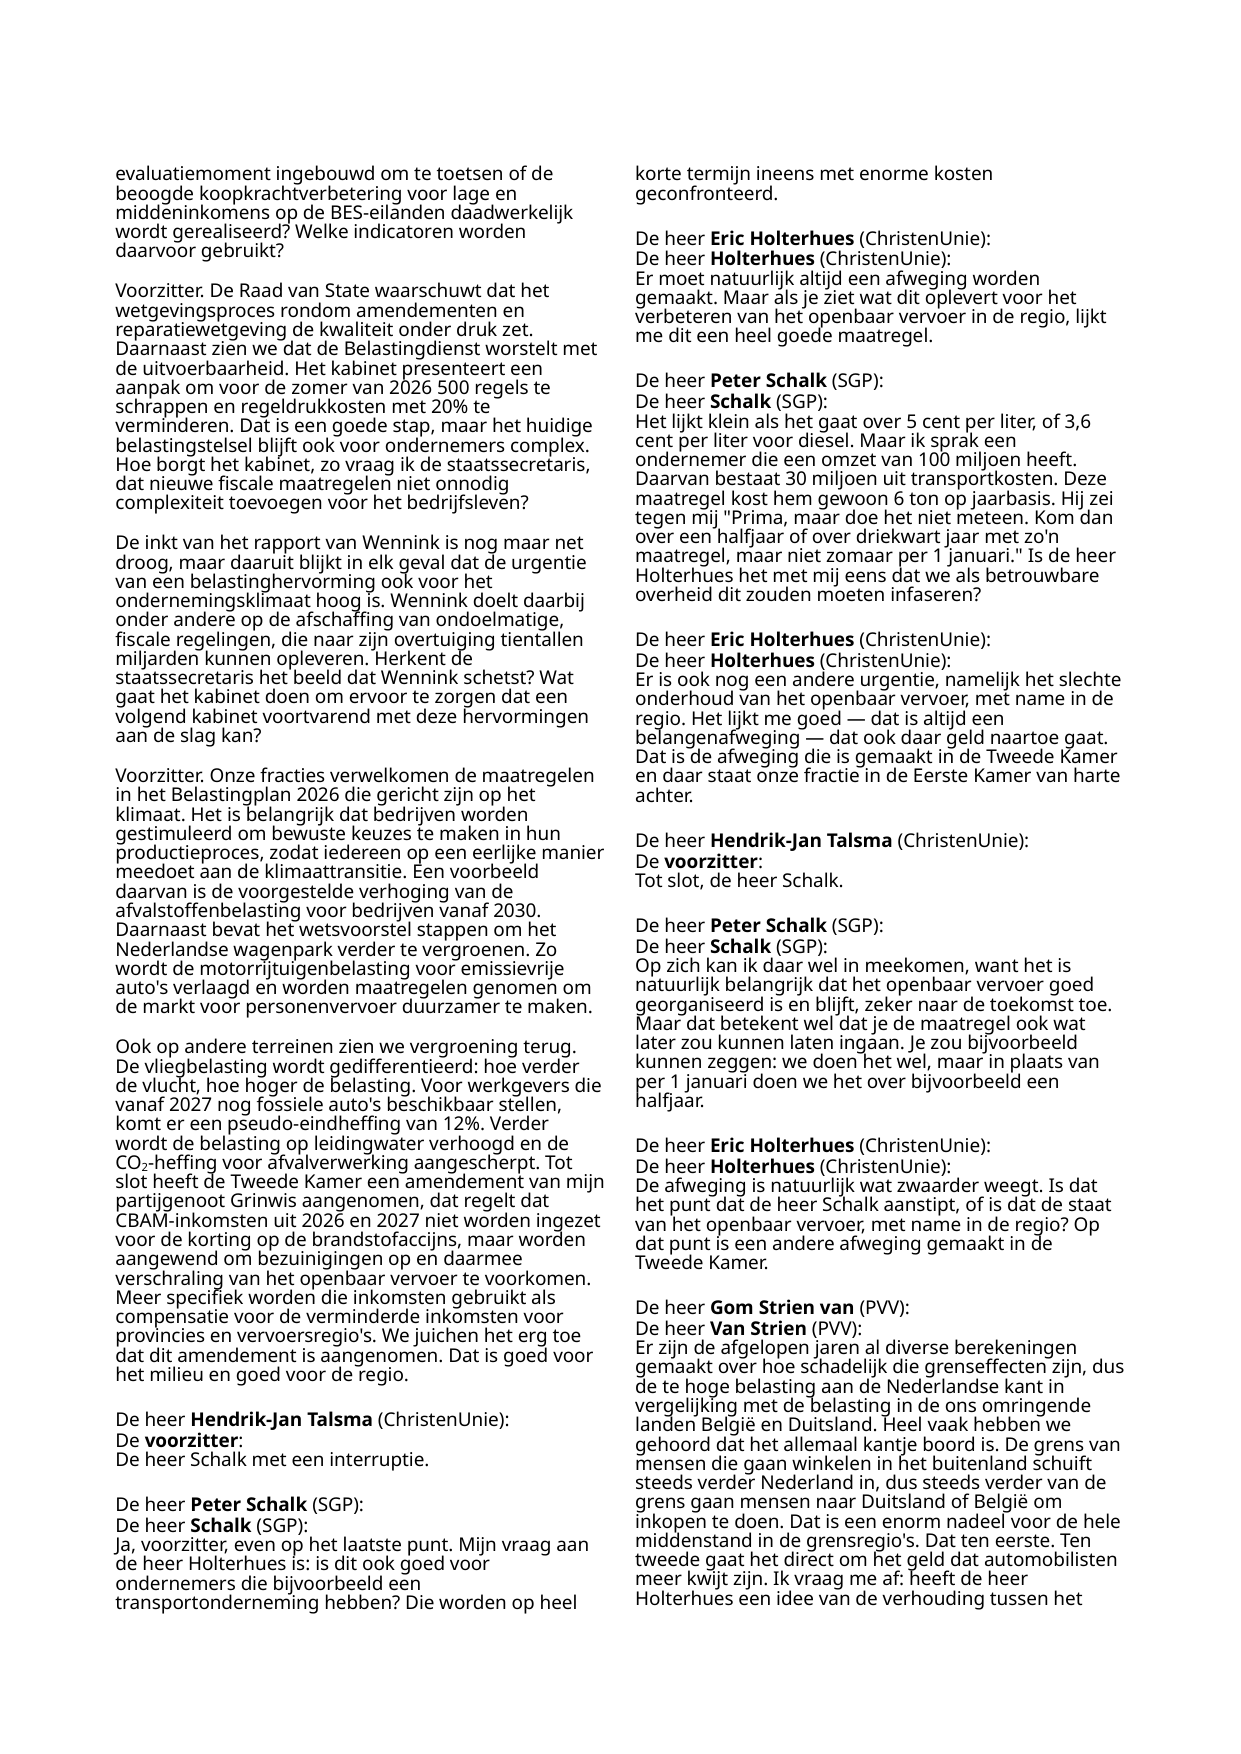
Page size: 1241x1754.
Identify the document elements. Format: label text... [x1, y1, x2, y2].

text Er moet natuurlijk altijd een afweging worden gemaakt. Maar als je ziet wat dit oplevert voor het verbeteren van het openbaar vervoer in de regio, lijkt me dit een heel goede maatregel. [635, 270, 1125, 347]
text Voorzitter. De Raad van State waarschuwt dat het wetgevingsproces rondom amendementen en reparatiewetgeving de kwaliteit onder druk zet. Daarnaast zien we dat de Belastingdienst worstelt met de uitvoerbaarheid. Het kabinet presenteert een aanpak om voor de zomer van 2026 500 regels te schrappen en regeldrukkosten met 20% te verminderen. Dat is een goede stap, maar het huidige belastingstelsel blijft ook voor ondernemers complex. Hoe borgt het kabinet, zo vraag ik de staatssecretaris, dat nieuwe fiscale maatregelen niet onnodig complexiteit toevoegen voor het bedrijfsleven? [115, 282, 605, 514]
text Tot slot, de heer Schalk. [635, 872, 1125, 891]
text korte termijn ineens met enorme kosten geconfronteerd. [635, 165, 1125, 204]
text De voorzitter: [115, 1432, 605, 1451]
text Er zijn de afgelopen jaren al diverse berekeningen gemaakt over hoe schadelijk die grenseffecten zijn, dus de te hoge belasting aan de Nederlandse kant in vergelijking met de belasting in de ons omringende landen België en Duitsland. Heel vaak hebben we gehoord dat het allemaal kantje boord is. De grens van mensen die gaan winkelen in het buitenland schuift steeds verder Nederland in, dus steeds verder van de grens gaan mensen naar Duitsland of België om inkopen te doen. Dat is een enorm nadeel voor de hele middenstand in de grensregio's. Dat ten eerste. Ten tweede gaat het direct om het geld dat automobilisten meer kwijt zijn. Ik vraag me af: heeft de heer Holterhues een idee van de verhouding tussen het [635, 1339, 1125, 1609]
text Ook op andere terreinen zien we vergroening terug. De vliegbelasting wordt gedifferentieerd: hoe verder de vlucht, hoe hoger de belasting. Voor werkgevers die vanaf 2027 nog fossiele auto's beschikbaar stellen, komt er een pseudo-eindheffing van 12%. Verder wordt de belasting op leidingwater verhoogd en de CO2-heffing voor afvalverwerking aangescherpt. Tot slot heeft de Tweede Kamer een amendement van mijn partijgenoot Grinwis aangenomen, dat regelt dat CBAM-inkomsten uit 2026 en 2027 niet worden ingezet voor de korting op de brandstofaccijns, maar worden aangewend om bezuinigingen op en daarmee verschraling van het openbaar vervoer te voorkomen. Meer specifiek worden die inkomsten gebruikt als compensatie voor de verminderde inkomsten voor provincies en vervoersregio's. We juichen het erg toe dat dit amendement is aangenomen. Dat is goed voor het milieu en goed voor de regio. [115, 1038, 605, 1385]
text De heer Eric Holterhues (ChristenUnie): [635, 225, 1125, 250]
text De heer Schalk (SGP): [635, 938, 1125, 957]
text De heer Eric Holterhues (ChristenUnie): [635, 1132, 1125, 1158]
text Het lijkt klein als het gaat over 5 cent per liter, of 3,6 cent per liter voor diesel. Maar ik sprak een ondernemer die een omzet van 100 miljoen heeft. Daarvan bestaat 30 miljoen uit transportkosten. Deze maatregel kost hem gewoon 6 ton op jaarbasis. Hij zei tegen mij "Prima, maar doe het niet meteen. Kom dan over een halfjaar of over driekwart jaar met zo'n maatregel, maar niet zomaar per 1 januari." Is de heer Holterhues het met mij eens dat we als betrouwbare overheid dit zouden moeten infaseren? [635, 413, 1125, 605]
text De heer Holterhues (ChristenUnie): [635, 1158, 1125, 1177]
text De heer Peter Schalk (SGP): [115, 1491, 605, 1517]
text evaluatiemoment ingebouwd om te toetsen of de beoogde koopkrachtverbetering voor lage en middeninkomens op de BES-eilanden daadwerkelijk wordt gerealiseerd? Welke indicatoren worden daarvoor gebruikt? [115, 165, 605, 262]
text De inkt van het rapport van Wennink is nog maar net droog, maar daaruit blijkt in elk geval dat de urgentie van een belastinghervorming ook voor het ondernemingsklimaat hoog is. Wennink doelt daarbij onder andere op de afschaffing van ondoelmatige, fiscale regelingen, die naar zijn overtuiging tientallen miljarden kunnen opleveren. Herkent de staatssecretaris het beeld dat Wennink schetst? Wat gaat het kabinet doen om ervoor te zorgen dat een volgend kabinet voortvarend met deze hervormingen aan de slag kan? [115, 534, 605, 746]
text De heer Peter Schalk (SGP): [635, 368, 1125, 393]
text Ja, voorzitter, even op het laatste punt. Mijn vraag aan de heer Holterhues is: is dit ook goed voor ondernemers die bijvoorbeeld een transportonderneming hebben? Die worden op heel [115, 1536, 605, 1613]
text De afweging is natuurlijk wat zwaarder weegt. Is dat het punt dat de heer Schalk aanstipt, of is dat de staat van het openbaar vervoer, met name in de regio? Op dat punt is een andere afweging gemaakt in de Tweede Kamer. [635, 1177, 1125, 1273]
text De heer Peter Schalk (SGP): [635, 912, 1125, 938]
text De heer Gom Strien van (PVV): [635, 1294, 1125, 1320]
text Er is ook nog een andere urgentie, namelijk het slechte onderhoud van het openbaar vervoer, met name in de regio. Het lijkt me goed — dat is altijd een belangenafweging — dat ook daar geld naartoe gaat. Dat is de afweging die is gemaakt in de Tweede Kamer en daar staat onze fractie in de Eerste Kamer van harte achter. [635, 671, 1125, 806]
text De heer Van Strien (PVV): [635, 1320, 1125, 1339]
text De heer Schalk (SGP): [635, 393, 1125, 413]
text De heer Holterhues (ChristenUnie): [635, 652, 1125, 671]
text De heer Holterhues (ChristenUnie): [635, 250, 1125, 270]
text Voorzitter. Onze fracties verwelkomen de maatregelen in het Belastingplan 2026 die gericht zijn op het klimaat. Het is belangrijk dat bedrijven worden gestimuleerd om bewuste keuzes te maken in hun productieproces, zodat iedereen op een eerlijke manier meedoet aan de klimaattransitie. Een voorbeeld daarvan is de voorgestelde verhoging van de afvalstoffenbelasting voor bedrijven vanaf 2030. Daarnaast bevat het wetsvoorstel stappen om het Nederlandse wagenpark verder te vergroenen. Zo wordt de motorrijtuigenbelasting voor emissievrije auto's verlaagd en worden maatregelen genomen om de markt voor personenvervoer duurzamer te maken. [115, 767, 605, 1018]
text De heer Hendrik-Jan Talsma (ChristenUnie): [115, 1406, 605, 1432]
text De heer Hendrik-Jan Talsma (ChristenUnie): [635, 827, 1125, 853]
text Op zich kan ik daar wel in meekomen, want het is natuurlijk belangrijk dat het openbaar vervoer goed georganiseerd is en blijft, zeker naar de toekomst toe. Maar dat betekent wel dat je de maatregel ook wat later zou kunnen laten ingaan. Je zou bijvoorbeeld kunnen zeggen: we doen het wel, maar in plaats van per 1 januari doen we het over bijvoorbeeld een halfjaar. [635, 957, 1125, 1111]
text De heer Eric Holterhues (ChristenUnie): [635, 626, 1125, 652]
text De voorzitter: [635, 853, 1125, 872]
text De heer Schalk met een interruptie. [115, 1451, 605, 1470]
text De heer Schalk (SGP): [115, 1517, 605, 1536]
